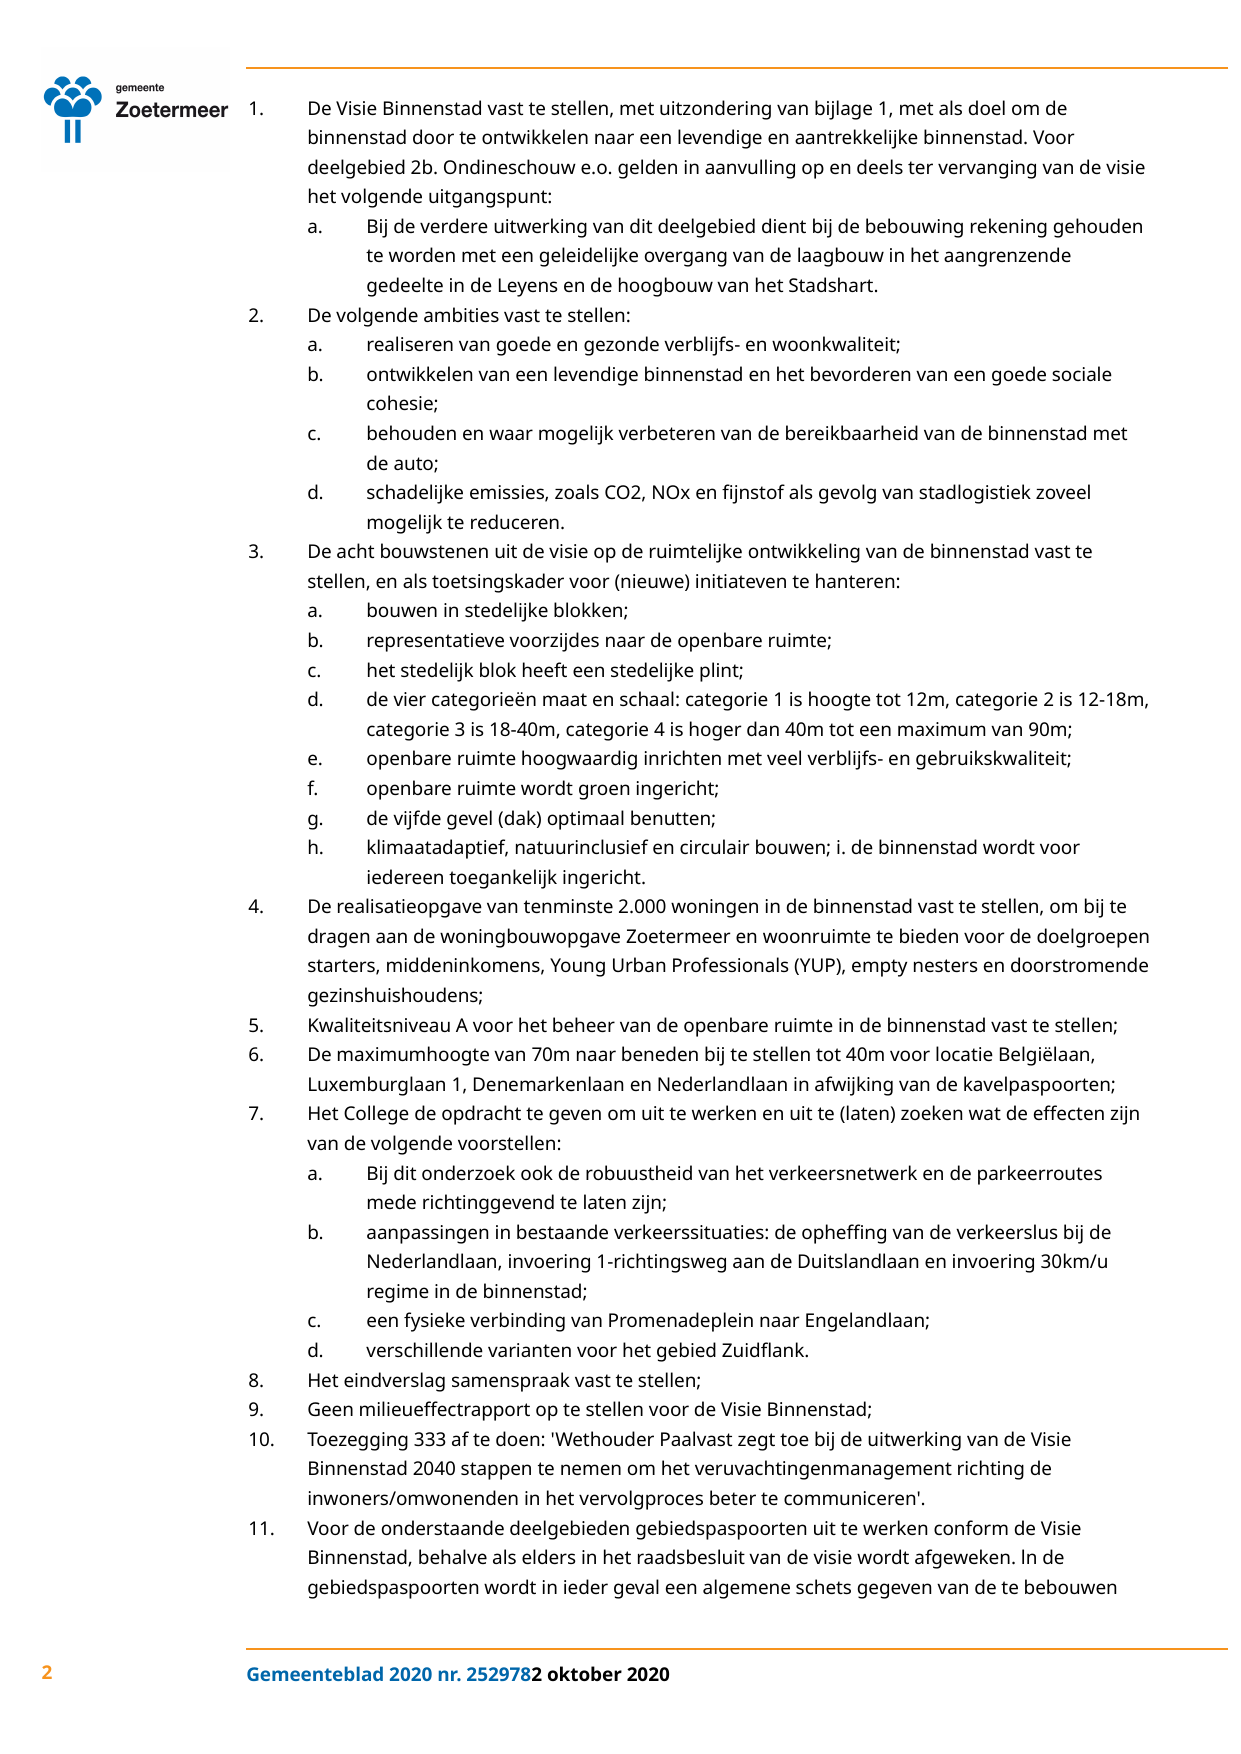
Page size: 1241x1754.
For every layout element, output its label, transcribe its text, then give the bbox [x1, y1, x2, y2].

list Het College de opdracht te geven om uit te werken en uit te (laten) zoeken wat de effecten zijn van de volgende voorstellen: [248, 1101, 1152, 1156]
list de vijfde gevel (dak) optimaal benutten; [307, 805, 1152, 831]
list De realisatieopgave van tenminste 2.000 woningen in de binnenstad vast te stellen, om bij te dragen aan de woningbouwopgave Zoetermeer en woonruimte te bieden voor de doelgroepen starters, middeninkomens, Young Urban Professionals (YUP), empty nesters en doorstromende gezinshuishoudens; [248, 893, 1152, 1008]
list De volgende ambities vast te stellen: [248, 302, 1152, 328]
list De acht bouwstenen uit de visie op de ruimtelijke ontwikkeling van de binnenstad vast te stellen, en als toetsingskader voor (nieuwe) initiateven te hanteren: [248, 538, 1152, 594]
list Geen milieueffectrapport op te stellen voor de Visie Binnenstad; [248, 1396, 1152, 1422]
list klimaatadaptief, natuurinclusief en circulair bouwen; i. de binnenstad wordt voor iedereen toegankelijk ingericht. [307, 834, 1152, 890]
list het stedelijk blok heeft een stedelijke plint; [307, 657, 1152, 683]
list realiseren van goede en gezonde verblijfs- en woonkwaliteit; [307, 331, 1152, 357]
list Bij de verdere uitwerking van dit deelgebied dient bij de bebouwing rekening gehouden te worden met een geleidelijke overgang van de laagbouw in het aangrenzende gedeelte in de Leyens en de hoogbouw van het Stadshart. [307, 213, 1152, 298]
list Voor de onderstaande deelgebieden gebiedspaspoorten uit te werken conform de Visie Binnenstad, behalve als elders in het raadsbesluit van de visie wordt afgeweken. ln de gebiedspaspoorten wordt in ieder geval een algemene schets gegeven van de te bebouwen [248, 1515, 1152, 1600]
list openbare ruimte hoogwaardig inrichten met veel verblijfs- en gebruikskwaliteit; [307, 746, 1152, 771]
list Kwaliteitsniveau A voor het beheer van de openbare ruimte in de binnenstad vast te stellen; [248, 1012, 1152, 1038]
list bouwen in stedelijke blokken; [307, 598, 1152, 623]
picture [41, 47, 231, 172]
list ontwikkelen van een levendige binnenstad en het bevorderen van een goede sociale cohesie; [307, 361, 1152, 416]
list Bij dit onderzoek ook de robuustheid van het verkeersnetwerk en de parkeerroutes mede richtinggevend te laten zijn; [307, 1160, 1152, 1215]
list representatieve voorzijdes naar de openbare ruimte; [307, 627, 1152, 653]
list De Visie Binnenstad vast te stellen, met uitzondering van bijlage 1, met als doel om de binnenstad door te ontwikkelen naar een levendige en aantrekkelijke binnenstad. Voor deelgebied 2b. Ondineschouw e.o. gelden in aanvulling op en deels ter vervanging van de visie het volgende uitgangspunt: [248, 95, 1152, 209]
list schadelijke emissies, zoals CO2, NOx en fijnstof als gevolg van stadlogistiek zoveel mogelijk te reduceren. [307, 479, 1152, 535]
list openbare ruimte wordt groen ingericht; [307, 775, 1152, 801]
list Toezegging 333 af te doen: 'Wethouder Paalvast zegt toe bij de uitwerking van de Visie Binnenstad 2040 stappen te nemen om het veruvachtingenmanagement richting de inwoners/omwonenden in het vervolgproces beter te communiceren'. [248, 1426, 1152, 1511]
list behouden en waar mogelijk verbeteren van de bereikbaarheid van de binnenstad met de auto; [307, 420, 1152, 476]
list De maximumhoogte van 70m naar beneden bij te stellen tot 40m voor locatie Belgiëlaan, Luxemburglaan 1, Denemarkenlaan en Nederlandlaan in afwijking van de kavelpaspoorten; [248, 1041, 1152, 1097]
list de vier categorieën maat en schaal: categorie 1 is hoogte tot 12m, categorie 2 is 12-18m, categorie 3 is 18-40m, categorie 4 is hoger dan 40m tot een maximum van 90m; [307, 686, 1152, 742]
list een fysieke verbinding van Promenadeplein naar Engelandlaan; [307, 1308, 1152, 1333]
list verschillende varianten voor het gebied Zuidflank. [307, 1337, 1152, 1363]
list Het eindverslag samenspraak vast te stellen; [248, 1367, 1152, 1393]
list aanpassingen in bestaande verkeerssituaties: de opheffing van de verkeerslus bij de Nederlandlaan, invoering 1-richtingsweg aan de Duitslandlaan en invoering 30km/u regime in de binnenstad; [307, 1219, 1152, 1304]
